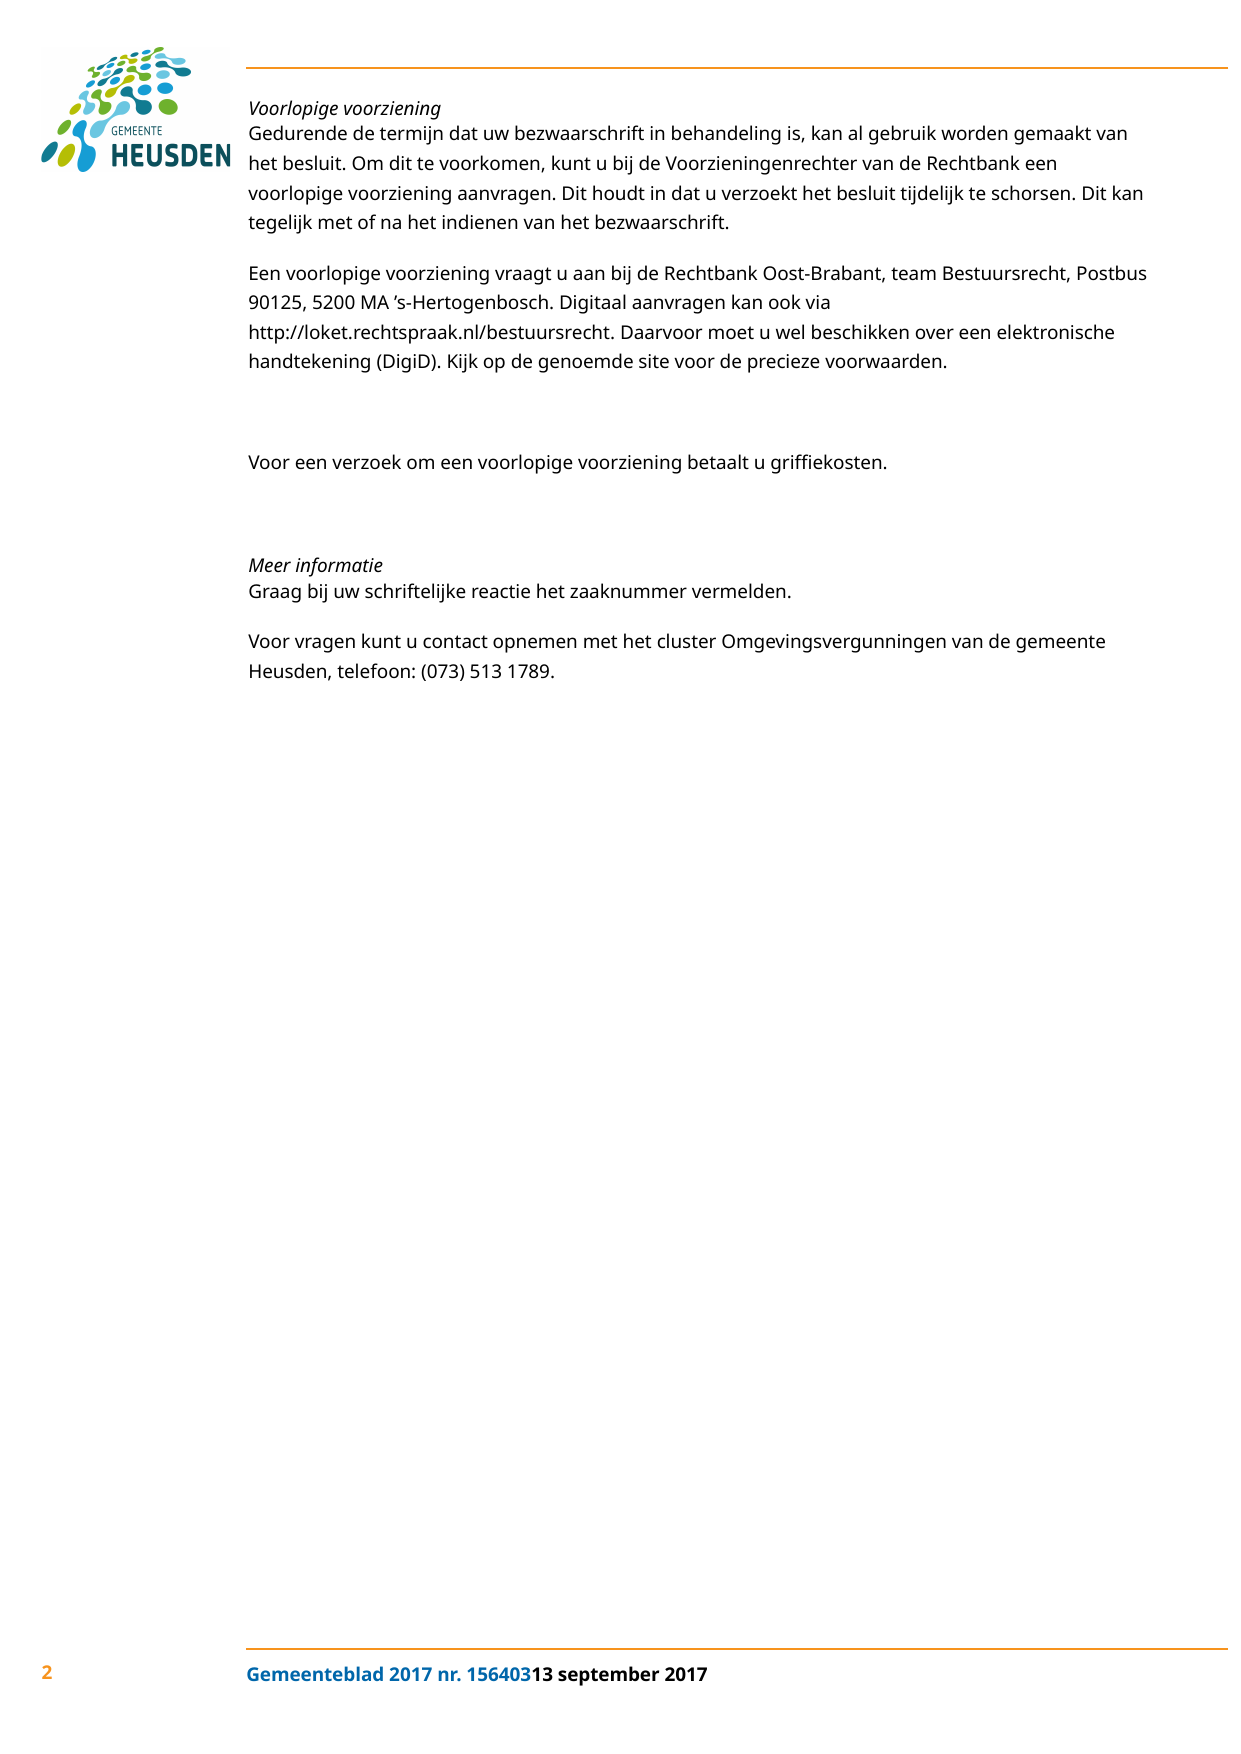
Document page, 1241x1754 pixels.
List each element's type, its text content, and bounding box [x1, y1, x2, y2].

text Voor vragen kunt u contact opnemen met het cluster Omgevingsvergunningen van de gemeente Heusden, telefoon: (073) 513 1789. [248, 629, 1152, 684]
text Voorlopige voorziening [248, 95, 1152, 121]
text Gedurende de termijn dat uw bezwaarschrift in behandeling is, kan al gebruik worden gemaakt van het besluit. Om dit te voorkomen, kunt u bij de Voorzieningenrechter van de Rechtbank een voorlopige voorziening aanvragen. Dit houdt in dat u verzoekt het besluit tijdelijk te schorsen. Dit kan tegelijk met of na het indienen van het bezwaarschrift. [248, 121, 1152, 235]
text Graag bij uw schriftelijke reactie het zaaknummer vermelden. [248, 578, 1152, 604]
text Meer informatie [248, 552, 1152, 578]
text Voor een verzoek om een voorlopige voorziening betaalt u griffiekosten. [248, 449, 1152, 475]
picture [41, 47, 231, 172]
text Een voorlopige voorziening vraagt u aan bij de Rechtbank Oost-Brabant, team Bestuursrecht, Postbus 90125, 5200 MA ’s-Hertogenbosch. Digitaal aanvragen kan ook via http://loket.rechtspraak.nl/bestuursrecht. Daarvoor moet u wel beschikken over een elektronische handtekening (DigiD). Kijk op de genoemde site voor de precieze voorwaarden. [248, 260, 1152, 374]
